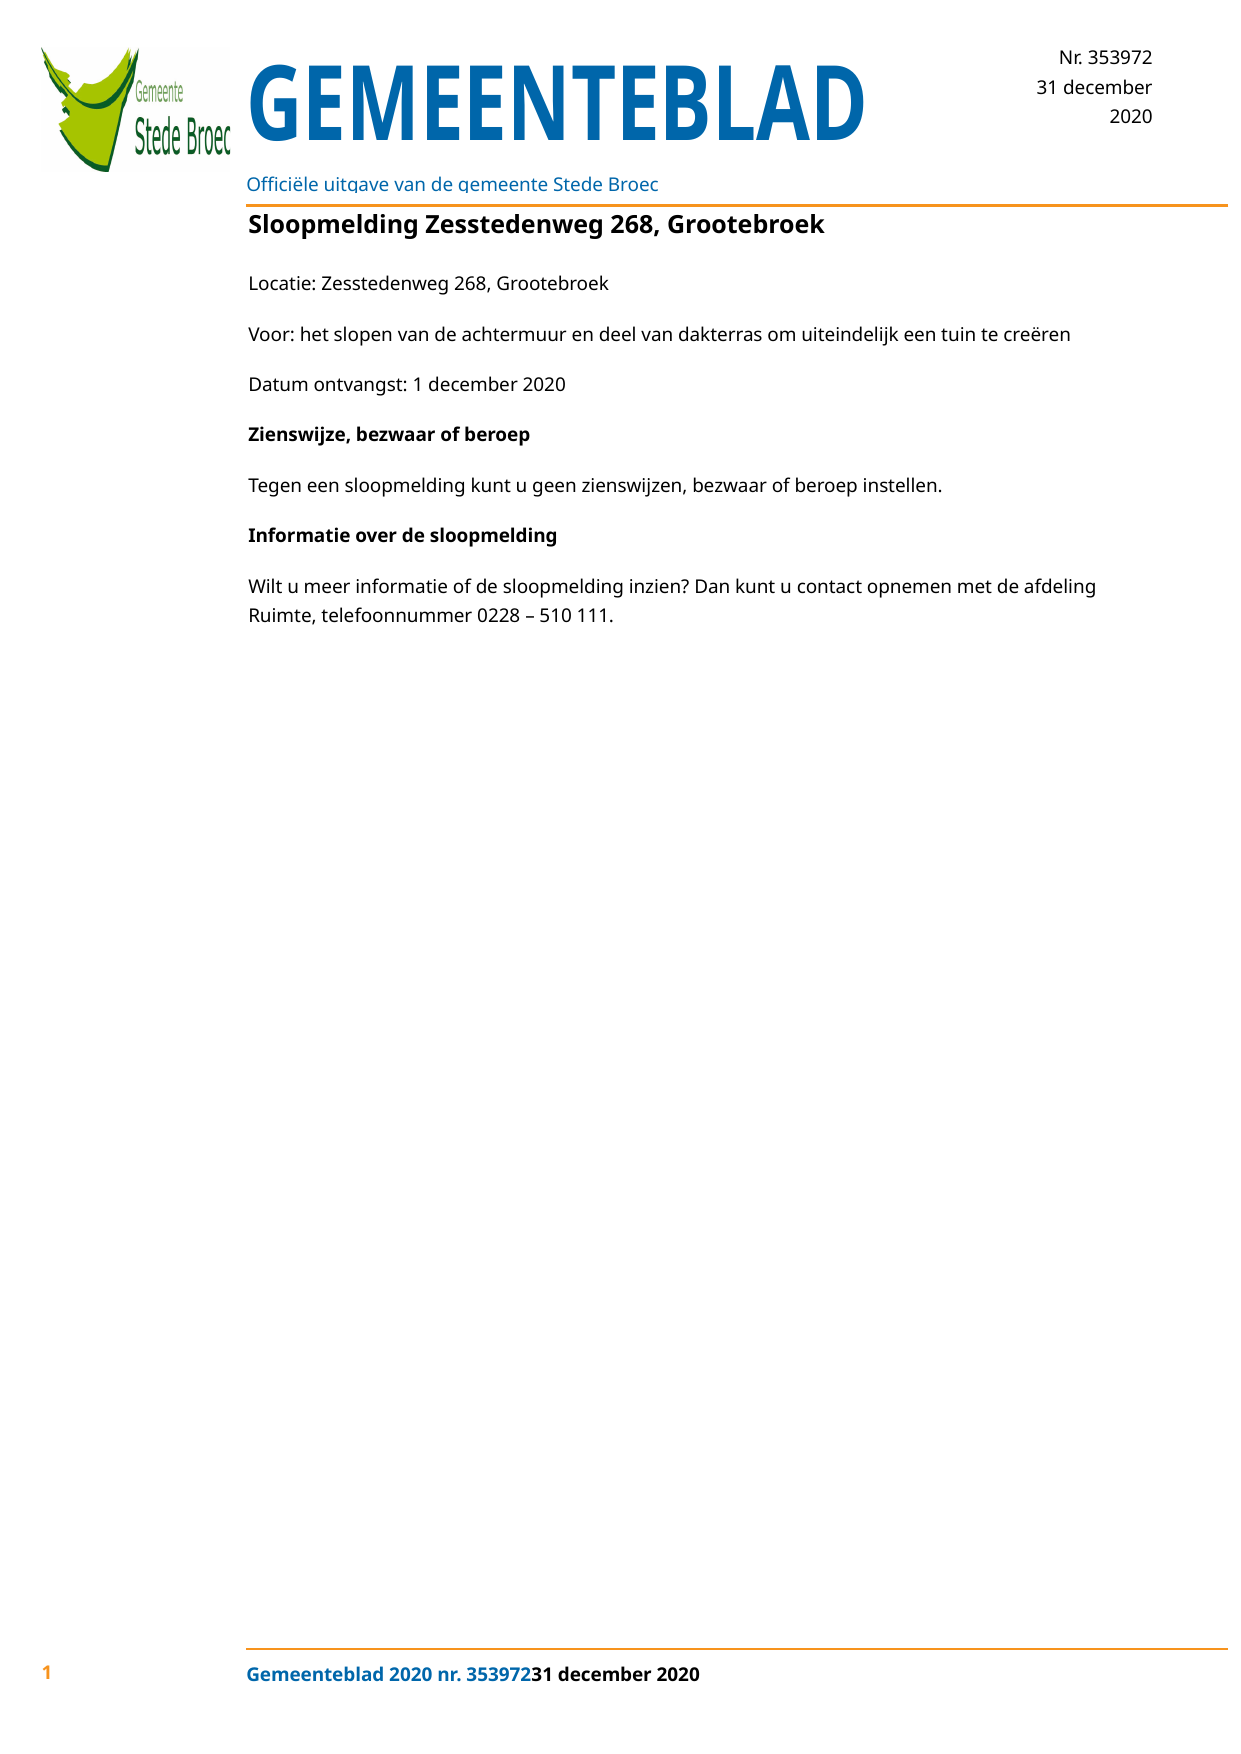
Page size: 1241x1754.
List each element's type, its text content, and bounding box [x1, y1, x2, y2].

text Informatie over de sloopmelding [248, 522, 1152, 548]
text Datum ontvangst: 1 december 2020 [248, 371, 1152, 397]
text Sloopmelding Zesstedenweg 268, Grootebroek [248, 207, 1152, 241]
text Zienswijze, bezwaar of beroep [248, 422, 1152, 447]
text Voor: het slopen van de achtermuur en deel van dakterras om uiteindelijk een tuin te creëren [248, 321, 1152, 346]
picture [41, 47, 231, 172]
text Wilt u meer informatie of de sloopmelding inzien? Dan kunt u contact opnemen met de afdeling Ruimte, telefoonnummer 0228 – 510 111. [248, 573, 1152, 628]
text Tegen een sloopmelding kunt u geen zienswijzen, bezwaar of beroep instellen. [248, 472, 1152, 498]
text Locatie: Zesstedenweg 268, Grootebroek [248, 270, 1152, 296]
